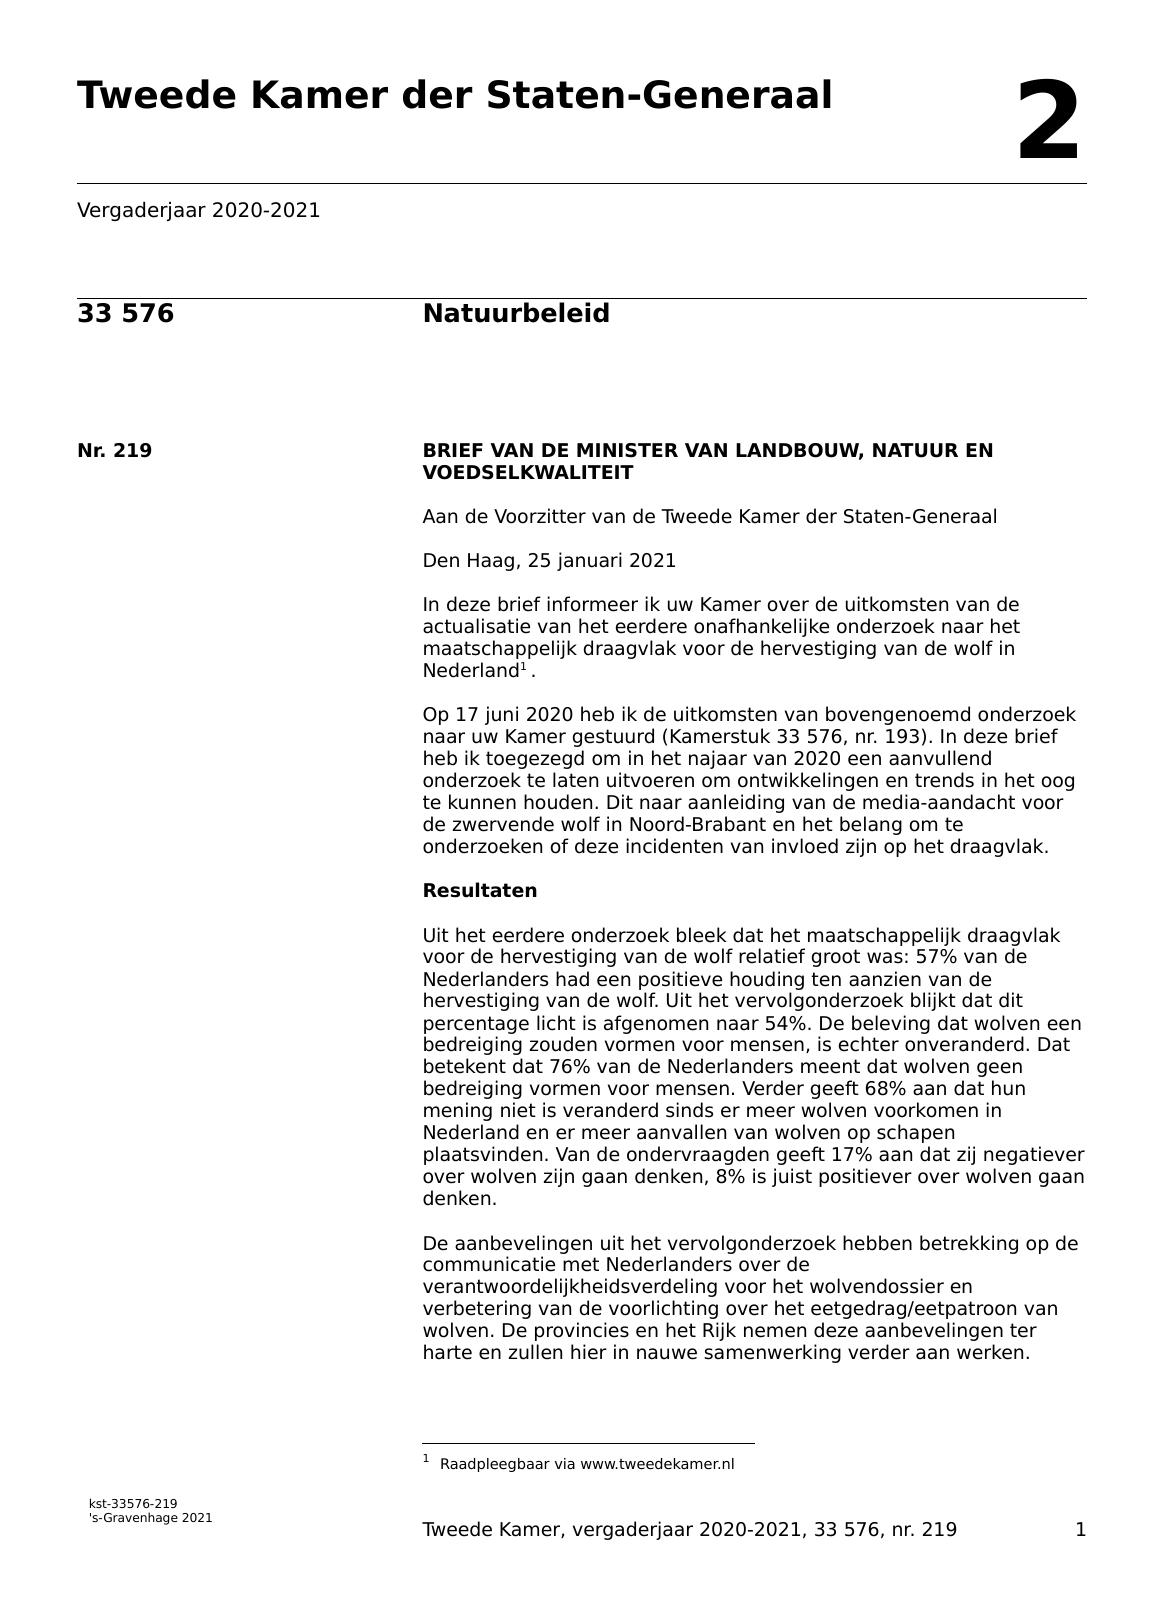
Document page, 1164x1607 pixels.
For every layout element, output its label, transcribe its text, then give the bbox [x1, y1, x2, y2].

text Op 17 juni 2020 heb ik de uitkomsten van bovengenoemd onderzoek naar uw Kamer gestuurd (Kamerstuk 33 576, nr. 193). In deze brief heb ik toegezegd om in het najaar van 2020 een aanvullend onderzoek te laten uitvoeren om ontwikkelingen en trends in het oog te kunnen houden. Dit naar aanleiding van de media-aandacht voor de zwervende wolf in Noord-Brabant en het belang om te onderzoeken of deze incidenten van invloed zijn op het draagvlak. [422, 704, 1087, 858]
text Uit het eerdere onderzoek bleek dat het maatschappelijk draagvlak voor de hervestiging van de wolf relatief groot was: 57% van de Nederlanders had een positieve houding ten aanzien van de hervestiging van de wolf. Uit het vervolgonderzoek blijkt dat dit percentage licht is afgenomen naar 54%. De beleving dat wolven een bedreiging zouden vormen voor mensen, is echter onveranderd. Dat betekent dat 76% van de Nederlanders meent dat wolven geen bedreiging vormen voor mensen. Verder geeft 68% aan dat hun mening niet is veranderd sinds er meer wolven voorkomen in Nederland en er meer aanvallen van wolven op schapen plaatsvinden. Van de ondervraagden geeft 17% aan dat zij negatiever over wolven zijn gaan denken, 8% is juist positiever over wolven gaan denken. [422, 924, 1087, 1210]
text Aan de Voorzitter van de Tweede Kamer der Staten-Generaal [422, 506, 1087, 528]
text Den Haag, 25 januari 2021 [422, 550, 1087, 572]
table_cell Vergaderjaar 2020-2021 [77, 184, 1087, 298]
text Raadpleegbaar via www.tweedekamer.nl [422, 1452, 1087, 1474]
table_header 2 [886, 59, 1087, 183]
subtitle Nr. 219 BRIEF VAN DE MINISTER VAN LANDBOUW, NATUUR EN VOEDSELKWALITEIT [77, 440, 1087, 484]
text kst-33576-219 [88, 1497, 323, 1511]
text 's-Gravenhage 2021 [88, 1511, 323, 1525]
text In deze brief informeer ik uw Kamer over de uitkomsten van de actualisatie van het eerdere onafhankelijke onderzoek naar het maatschappelijk draagvlak voor de hervestiging van de wolf in Nederland. [422, 594, 1087, 682]
table_header Tweede Kamer der Staten-Generaal [77, 59, 886, 183]
subtitle Resultaten [422, 880, 1087, 902]
subtitle 33 576 Natuurbeleid [77, 299, 1087, 329]
text De aanbevelingen uit het vervolgonderzoek hebben betrekking op de communicatie met Nederlanders over de verantwoordelijkheidsverdeling voor het wolvendossier en verbetering van de voorlichting over het eetgedrag/eetpatroon van wolven. De provincies en het Rijk nemen deze aanbevelingen ter harte en zullen hier in nauwe samenwerking verder aan werken. [422, 1232, 1087, 1364]
